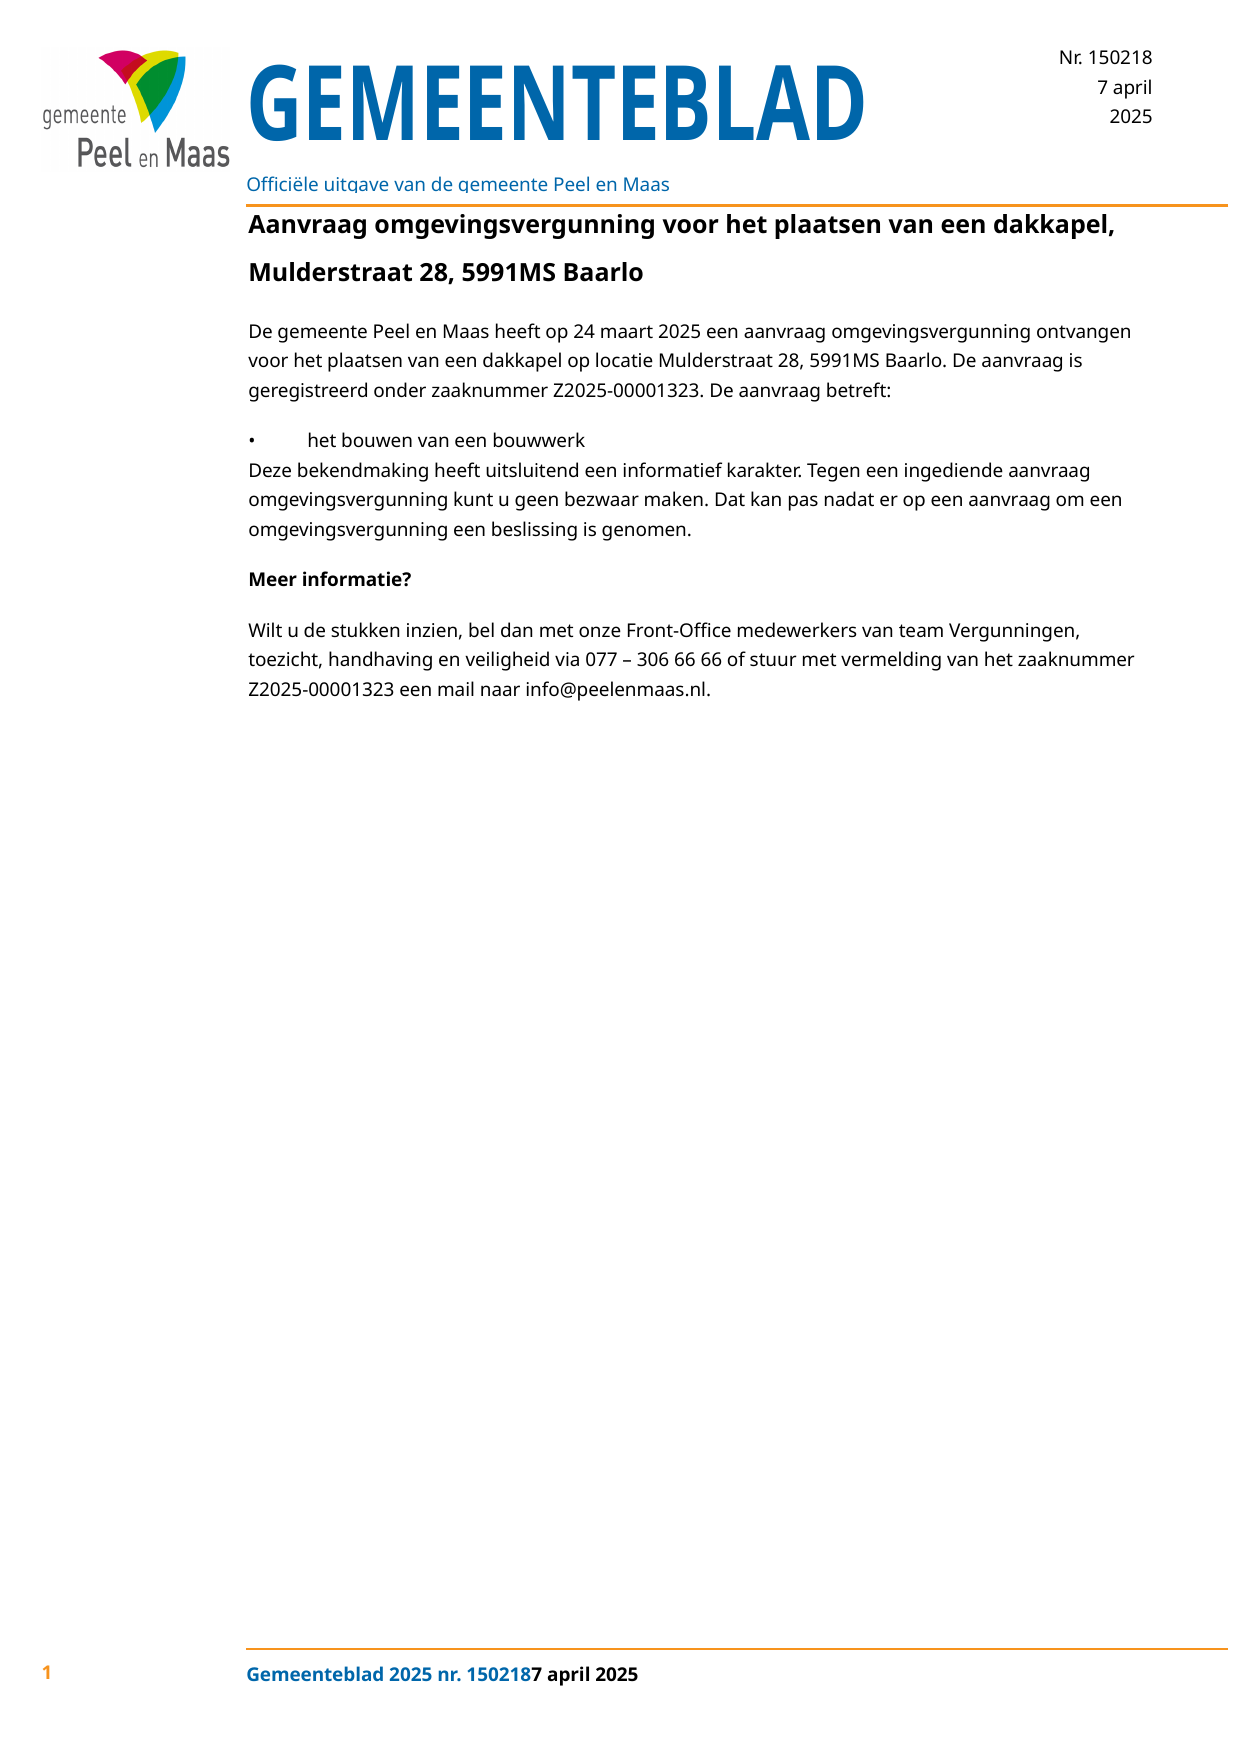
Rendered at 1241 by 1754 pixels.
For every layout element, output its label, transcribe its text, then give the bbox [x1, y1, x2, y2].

text Deze bekendmaking heeft uitsluitend een informatief karakter. Tegen een ingediende aanvraag omgevingsvergunning kunt u geen bezwaar maken. Dat kan pas nadat er op een aanvraag om een omgevingsvergunning een beslissing is genomen. [248, 457, 1152, 542]
text Wilt u de stukken inzien, bel dan met onze Front-Office medewerkers van team Vergunningen, toezicht, handhaving en veiligheid via 077 – 306 66 66 of stuur met vermelding van het zaaknummer Z2025-00001323 een mail naar info@peelenmaas.nl. [248, 617, 1152, 702]
text De gemeente Peel en Maas heeft op 24 maart 2025 een aanvraag omgevingsvergunning ontvangen voor het plaatsen van een dakkapel op locatie Mulderstraat 28, 5991MS Baarlo. De aanvraag is geregistreerd onder zaaknummer Z2025-00001323. De aanvraag betreft: [248, 318, 1152, 403]
text Aanvraag omgevingsvergunning voor het plaatsen van een dakkapel, Mulderstraat 28, 5991MS Baarlo [248, 207, 1152, 288]
text Meer informatie? [248, 567, 1152, 592]
list het bouwen van een bouwwerk [248, 427, 1152, 453]
picture [41, 47, 231, 172]
